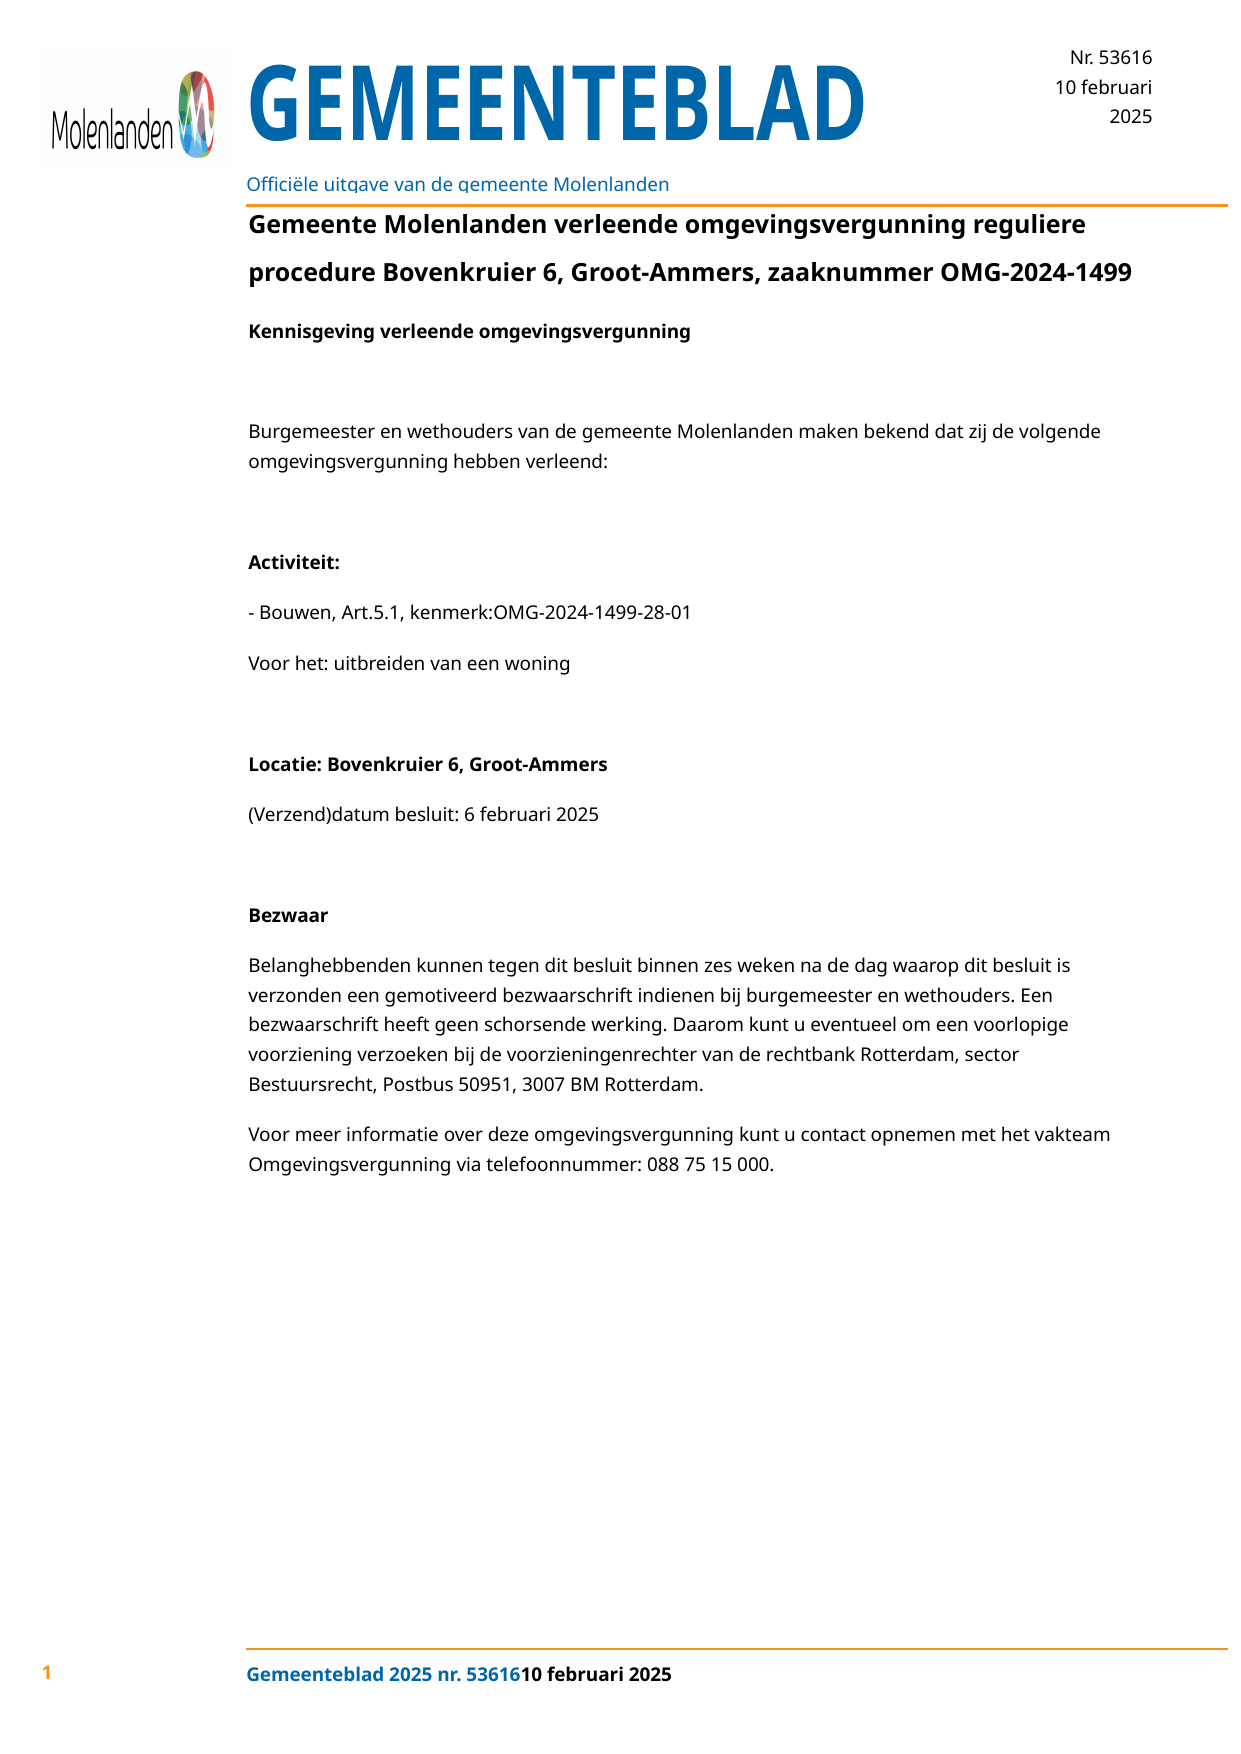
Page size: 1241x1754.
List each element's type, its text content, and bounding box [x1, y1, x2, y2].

text Voor het: uitbreiden van een woning [248, 650, 1152, 676]
text Voor meer informatie over deze omgevingsvergunning kunt u contact opnemen met het vakteam Omgevingsvergunning via telefoonnummer: 088 75 15 000. [248, 1121, 1152, 1177]
text Activiteit: [248, 549, 1152, 575]
text Locatie: Bovenkruier 6, Groot-Ammers [248, 751, 1152, 777]
text Belanghebbenden kunnen tegen dit besluit binnen zes weken na de dag waarop dit besluit is verzonden een gemotiveerd bezwaarschrift indienen bij burgemeester en wethouders. Een bezwaarschrift heeft geen schorsende werking. Daarom kunt u eventueel om een voorlopige voorziening verzoeken bij de voorzieningenrechter van de rechtbank Rotterdam, sector Bestuursrecht, Postbus 50951, 3007 BM Rotterdam. [248, 952, 1152, 1097]
text - Bouwen, Art.5.1, kenmerk:OMG-2024-1499-28-01 [248, 599, 1152, 625]
text Bezwaar [248, 902, 1152, 928]
text Kennisgeving verleende omgevingsvergunning [248, 318, 1152, 344]
text (Verzend)datum besluit: 6 februari 2025 [248, 801, 1152, 827]
text Burgemeester en wethouders van de gemeente Molenlanden maken bekend dat zij de volgende omgevingsvergunning hebben verleend: [248, 419, 1152, 474]
text Gemeente Molenlanden verleende omgevingsvergunning reguliere procedure Bovenkruier 6, Groot-Ammers, zaaknummer OMG-2024-1499 [248, 207, 1152, 288]
picture [41, 47, 231, 172]
